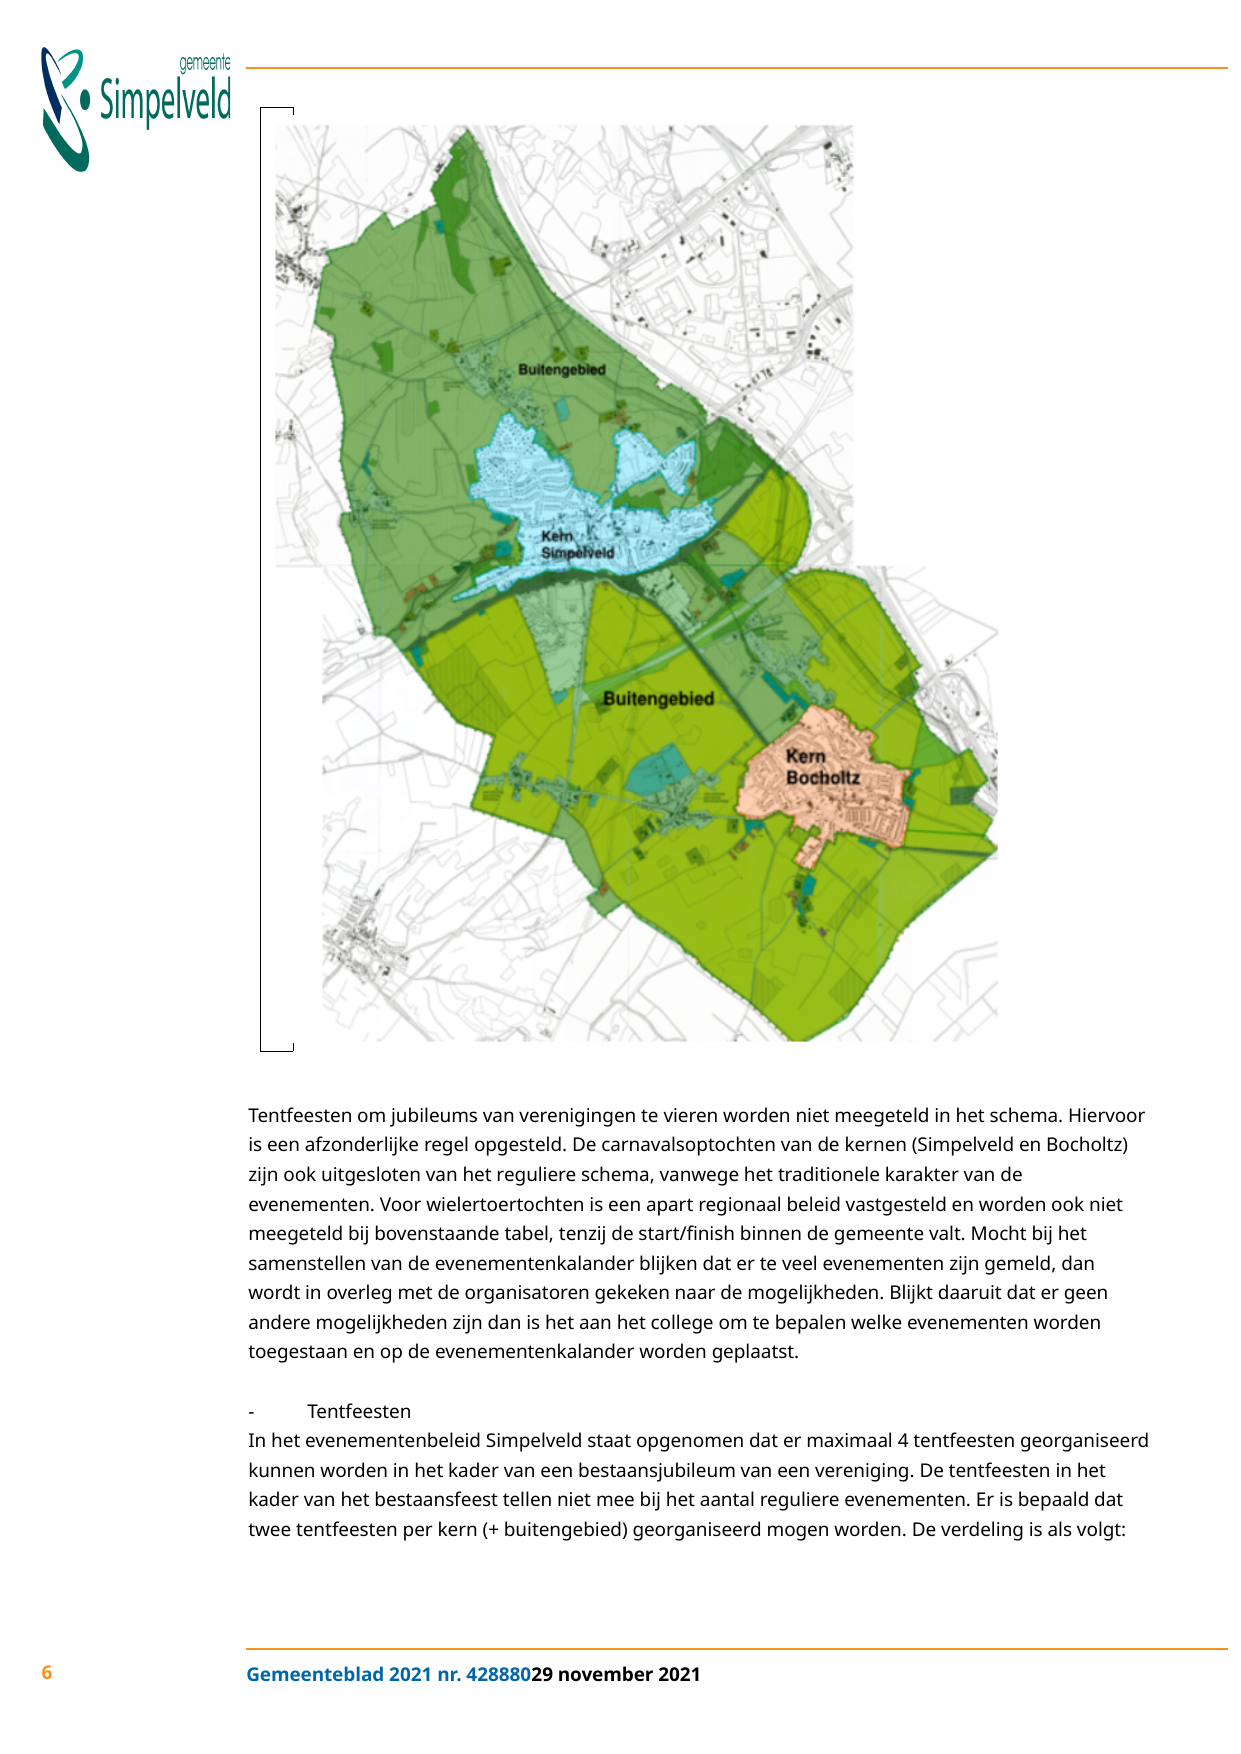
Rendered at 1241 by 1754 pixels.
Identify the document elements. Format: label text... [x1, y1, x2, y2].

text Tentfeesten om jubileums van verenigingen te vieren worden niet meegeteld in het schema. Hiervoor is een afzonderlijke regel opgesteld. De carnavalsoptochten van de kernen (Simpelveld en Bocholtz) zijn ook uitgesloten van het reguliere schema, vanwege het traditionele karakter van de evenementen. Voor wielertoertochten is een apart regionaal beleid vastgesteld en worden ook niet meegeteld bij bovenstaande tabel, tenzij de start/finish binnen de gemeente valt. Mocht bij het samenstellen van de evenementenkalander blijken dat er te veel evenementen zijn gemeld, dan wordt in overleg met de organisatoren gekeken naar de mogelijkheden. Blijkt daaruit dat er geen andere mogelijkheden zijn dan is het aan het college om te bepalen welke evenementen worden toegestaan en op de evenementenkalander worden geplaatst. [248, 1102, 1152, 1364]
list Tentfeesten [248, 1398, 1152, 1424]
text In het evenementenbeleid Simpelveld staat opgenomen dat er maximaal 4 tentfeesten georganiseerd kunnen worden in het kader van een bestaansjubileum van een vereniging. De tentfeesten in het kader van het bestaansfeest tellen niet mee bij het aantal reguliere evenementen. Er is bepaald dat twee tentfeesten per kern (+ buitengebied) georganiseerd mogen worden. De verdeling is als volgt: [248, 1427, 1152, 1542]
picture [268, 115, 1008, 1043]
picture [41, 47, 231, 172]
